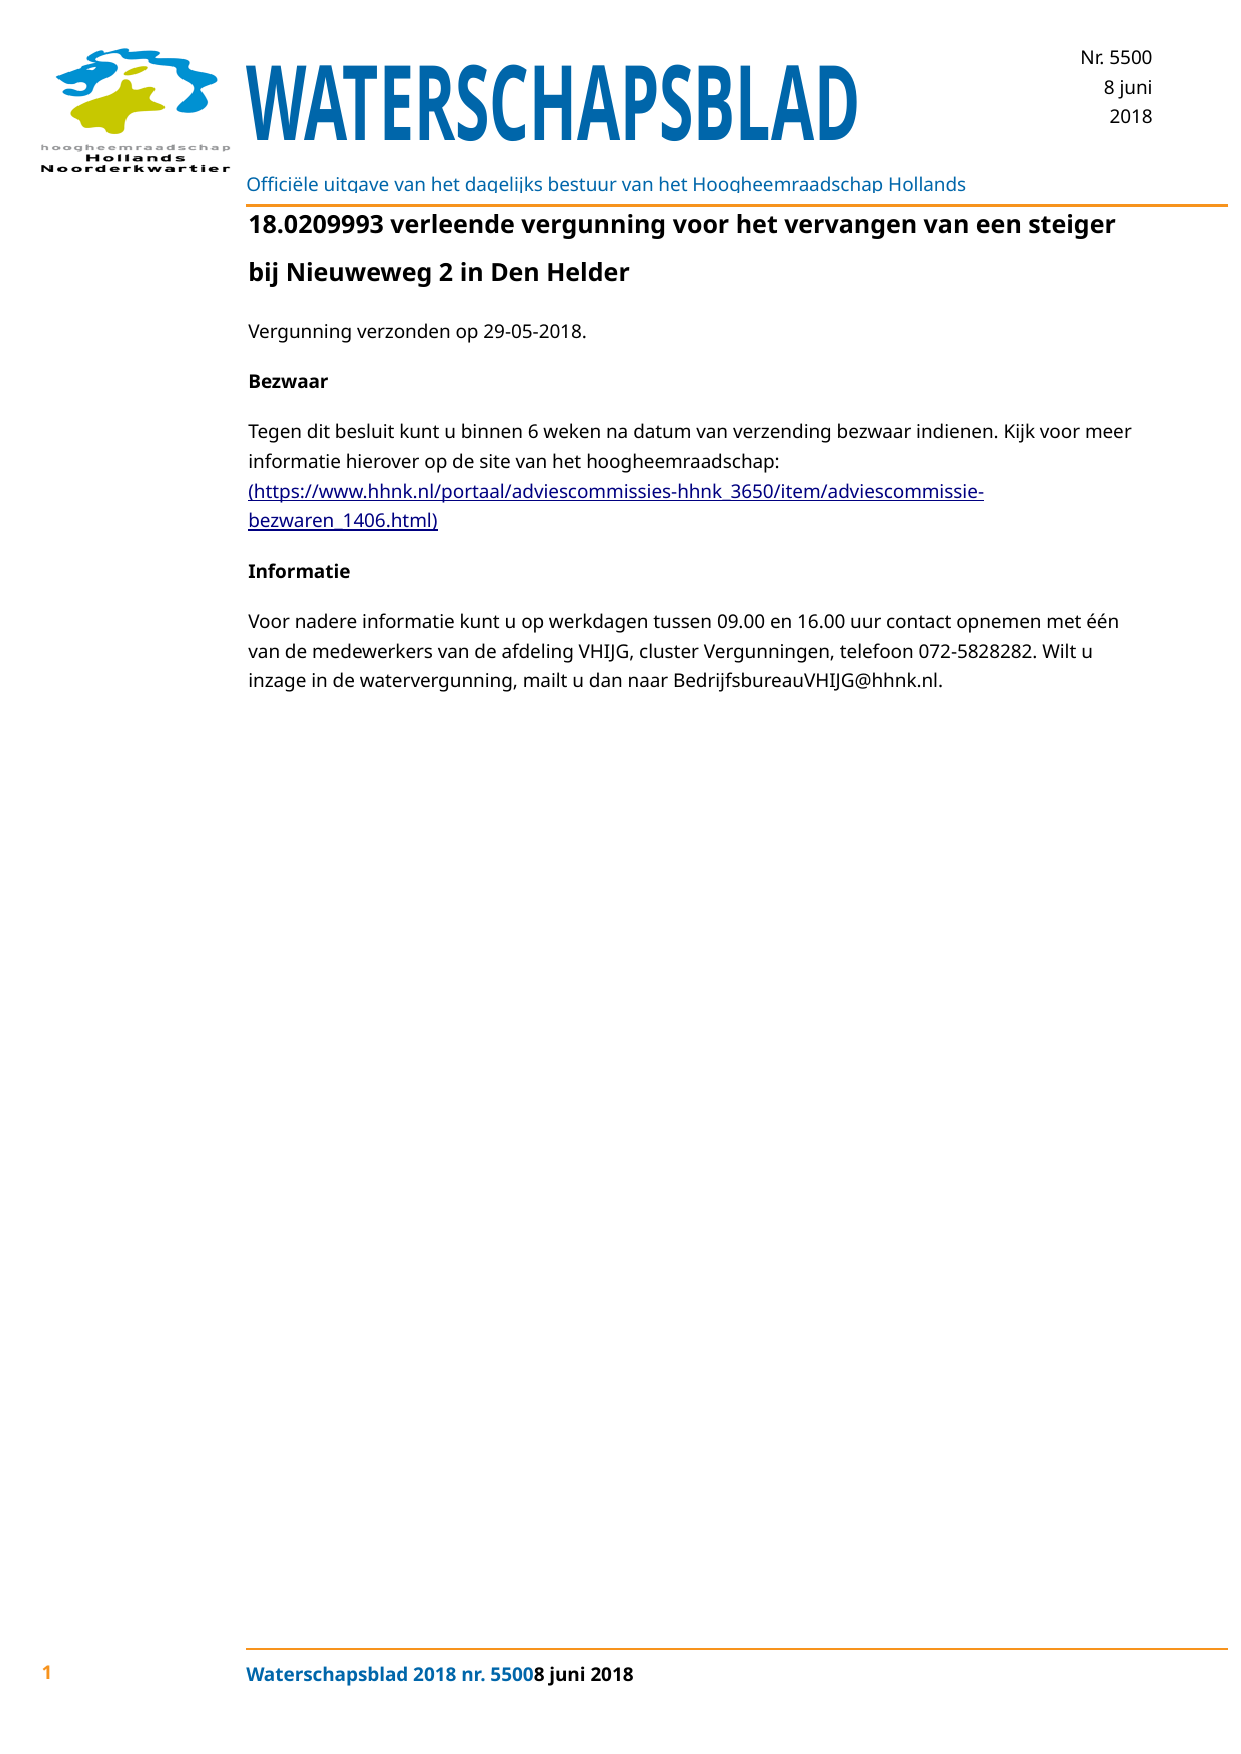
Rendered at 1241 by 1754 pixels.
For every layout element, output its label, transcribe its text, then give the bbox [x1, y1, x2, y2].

text Bezwaar [248, 368, 1152, 394]
text Vergunning verzonden op 29-05-2018. [248, 318, 1152, 344]
text Informatie [248, 558, 1152, 584]
picture [41, 47, 231, 172]
text Tegen dit besluit kunt u binnen 6 weken na datum van verzending bezwaar indienen. Kijk voor meer informatie hierover op de site van het hoogheemraadschap: (https://www.hhnk.nl/portaal/adviescommissies-hhnk_3650/item/adviescommissie-bezwaren_1406.html) [248, 419, 1152, 533]
text Voor nadere informatie kunt u op werkdagen tussen 09.00 en 16.00 uur contact opnemen met één van de medewerkers van de afdeling VHIJG, cluster Vergunningen, telefoon 072-5828282. Wilt u inzage in de watervergunning, mailt u dan naar BedrijfsbureauVHIJG@hhnk.nl. [248, 608, 1152, 693]
text 18.0209993 verleende vergunning voor het vervangen van een steiger bij Nieuweweg 2 in Den Helder [248, 207, 1152, 288]
